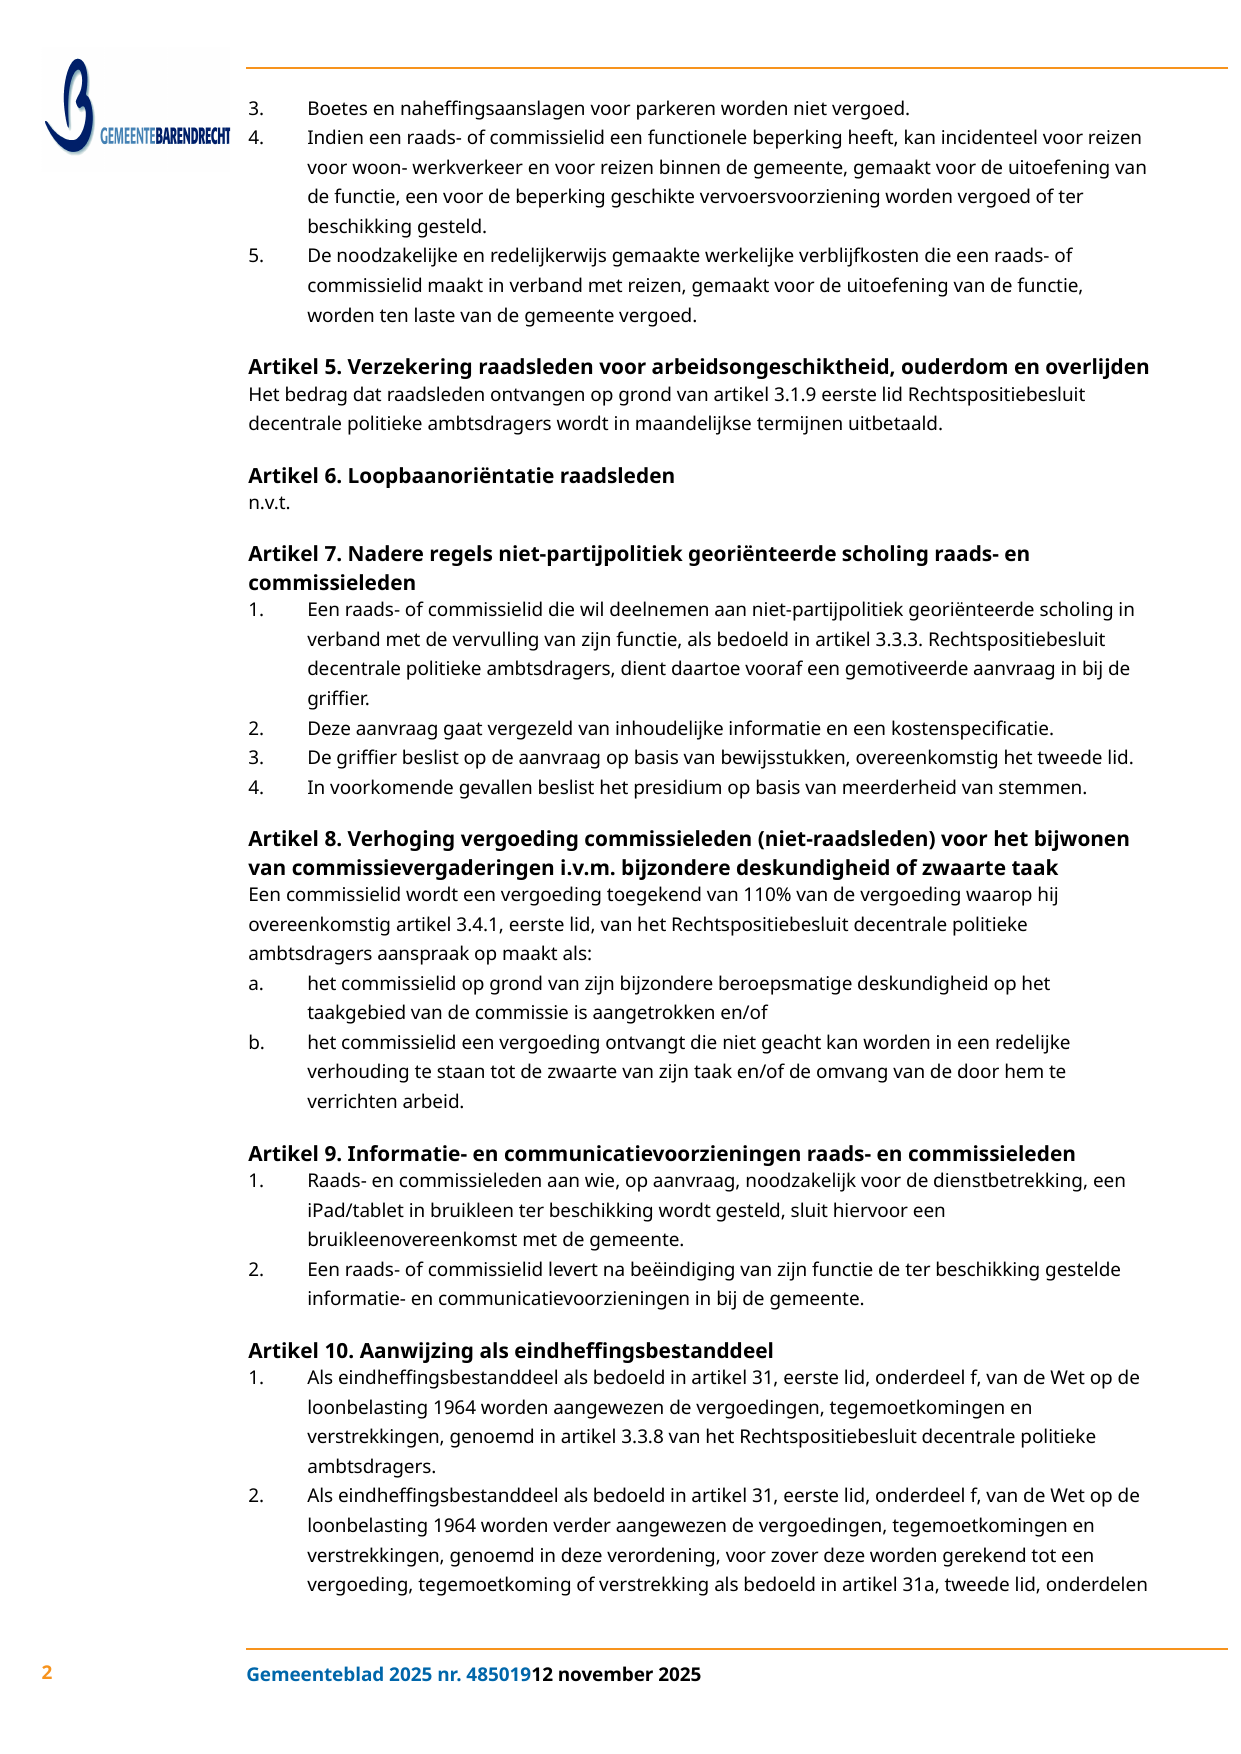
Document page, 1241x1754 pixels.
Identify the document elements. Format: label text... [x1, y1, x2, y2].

list De noodzakelijke en redelijkerwijs gemaakte werkelijke verblijfkosten die een raads- of commissielid maakt in verband met reizen, gemaakt voor de uitoefening van de functie, worden ten laste van de gemeente vergoed. [248, 243, 1152, 328]
text Een commissielid wordt een vergoeding toegekend van 110% van de vergoeding waarop hij overeenkomstig artikel 3.4.1, eerste lid, van het Rechtspositiebesluit decentrale politieke ambtsdragers aanspraak op maakt als: [248, 881, 1152, 966]
list De griffier beslist op de aanvraag op basis van bewijsstukken, overeenkomstig het tweede lid. [248, 744, 1152, 770]
list Een raads- of commissielid die wil deelnemen aan niet-partijpolitiek georiënteerde scholing in verband met de vervulling van zijn functie, als bedoeld in artikel 3.3.3. Rechtspositiebesluit decentrale politieke ambtsdragers, dient daartoe vooraf een gemotiveerde aanvraag in bij de griffier. [248, 596, 1152, 711]
list Als eindheffingsbestanddeel als bedoeld in artikel 31, eerste lid, onderdeel f, van de Wet op de loonbelasting 1964 worden aangewezen de vergoedingen, tegemoetkomingen en verstrekkingen, genoemd in artikel 3.3.8 van het Rechtspositiebesluit decentrale politieke ambtsdragers. [248, 1364, 1152, 1479]
list het commissielid op grond van zijn bijzondere beroepsmatige deskundigheid op het taakgebied van de commissie is aangetrokken en/of [248, 970, 1152, 1025]
list In voorkomende gevallen beslist het presidium op basis van meerderheid van stemmen. [248, 774, 1152, 800]
text Het bedrag dat raadsleden ontvangen op grond van artikel 3.1.9 eerste lid Rechtspositiebesluit decentrale politieke ambtsdragers wordt in maandelijkse termijnen uitbetaald. [248, 381, 1152, 436]
list Deze aanvraag gaat vergezeld van inhoudelijke informatie en een kostenspecificatie. [248, 715, 1152, 741]
list Indien een raads- of commissielid een functionele beperking heeft, kan incidenteel voor reizen voor woon- werkverkeer en voor reizen binnen de gemeente, gemaakt voor de uitoefening van de functie, een voor de beperking geschikte vervoersvoorziening worden vergoed of ter beschikking gesteld. [248, 124, 1152, 239]
text Artikel 7. Nadere regels niet-partijpolitiek georiënteerde scholing raads- en commissieleden [248, 539, 1152, 596]
text n.v.t. [248, 489, 1152, 515]
list Boetes en naheffingsaanslagen voor parkeren worden niet vergoed. [248, 95, 1152, 121]
picture [41, 47, 231, 172]
list Een raads- of commissielid levert na beëindiging van zijn functie de ter beschikking gestelde informatie- en communicatievoorzieningen in bij de gemeente. [248, 1256, 1152, 1311]
text Artikel 10. Aanwijzing als eindheffingsbestanddeel [248, 1336, 1152, 1364]
text Artikel 6. Loopbaanoriëntatie raadsleden [248, 461, 1152, 489]
list Raads- en commissieleden aan wie, op aanvraag, noodzakelijk voor de dienstbetrekking, een iPad/tablet in bruikleen ter beschikking wordt gesteld, sluit hiervoor een bruikleenovereenkomst met de gemeente. [248, 1167, 1152, 1252]
text Artikel 8. Verhoging vergoeding commissieleden (niet-raadsleden) voor het bijwonen van commissievergaderingen i.v.m. bijzondere deskundigheid of zwaarte taak [248, 824, 1152, 881]
list het commissielid een vergoeding ontvangt die niet geacht kan worden in een redelijke verhouding te staan tot de zwaarte van zijn taak en/of de omvang van de door hem te verrichten arbeid. [248, 1029, 1152, 1114]
text Artikel 5. Verzekering raadsleden voor arbeidsongeschiktheid, ouderdom en overlijden [248, 352, 1152, 381]
text Artikel 9. Informatie- en communicatievoorzieningen raads- en commissieleden [248, 1139, 1152, 1167]
list Als eindheffingsbestanddeel als bedoeld in artikel 31, eerste lid, onderdeel f, van de Wet op de loonbelasting 1964 worden verder aangewezen de vergoedingen, tegemoetkomingen en verstrekkingen, genoemd in deze verordening, voor zover deze worden gerekend tot een vergoeding, tegemoetkoming of verstrekking als bedoeld in artikel 31a, tweede lid, onderdelen [248, 1483, 1152, 1597]
